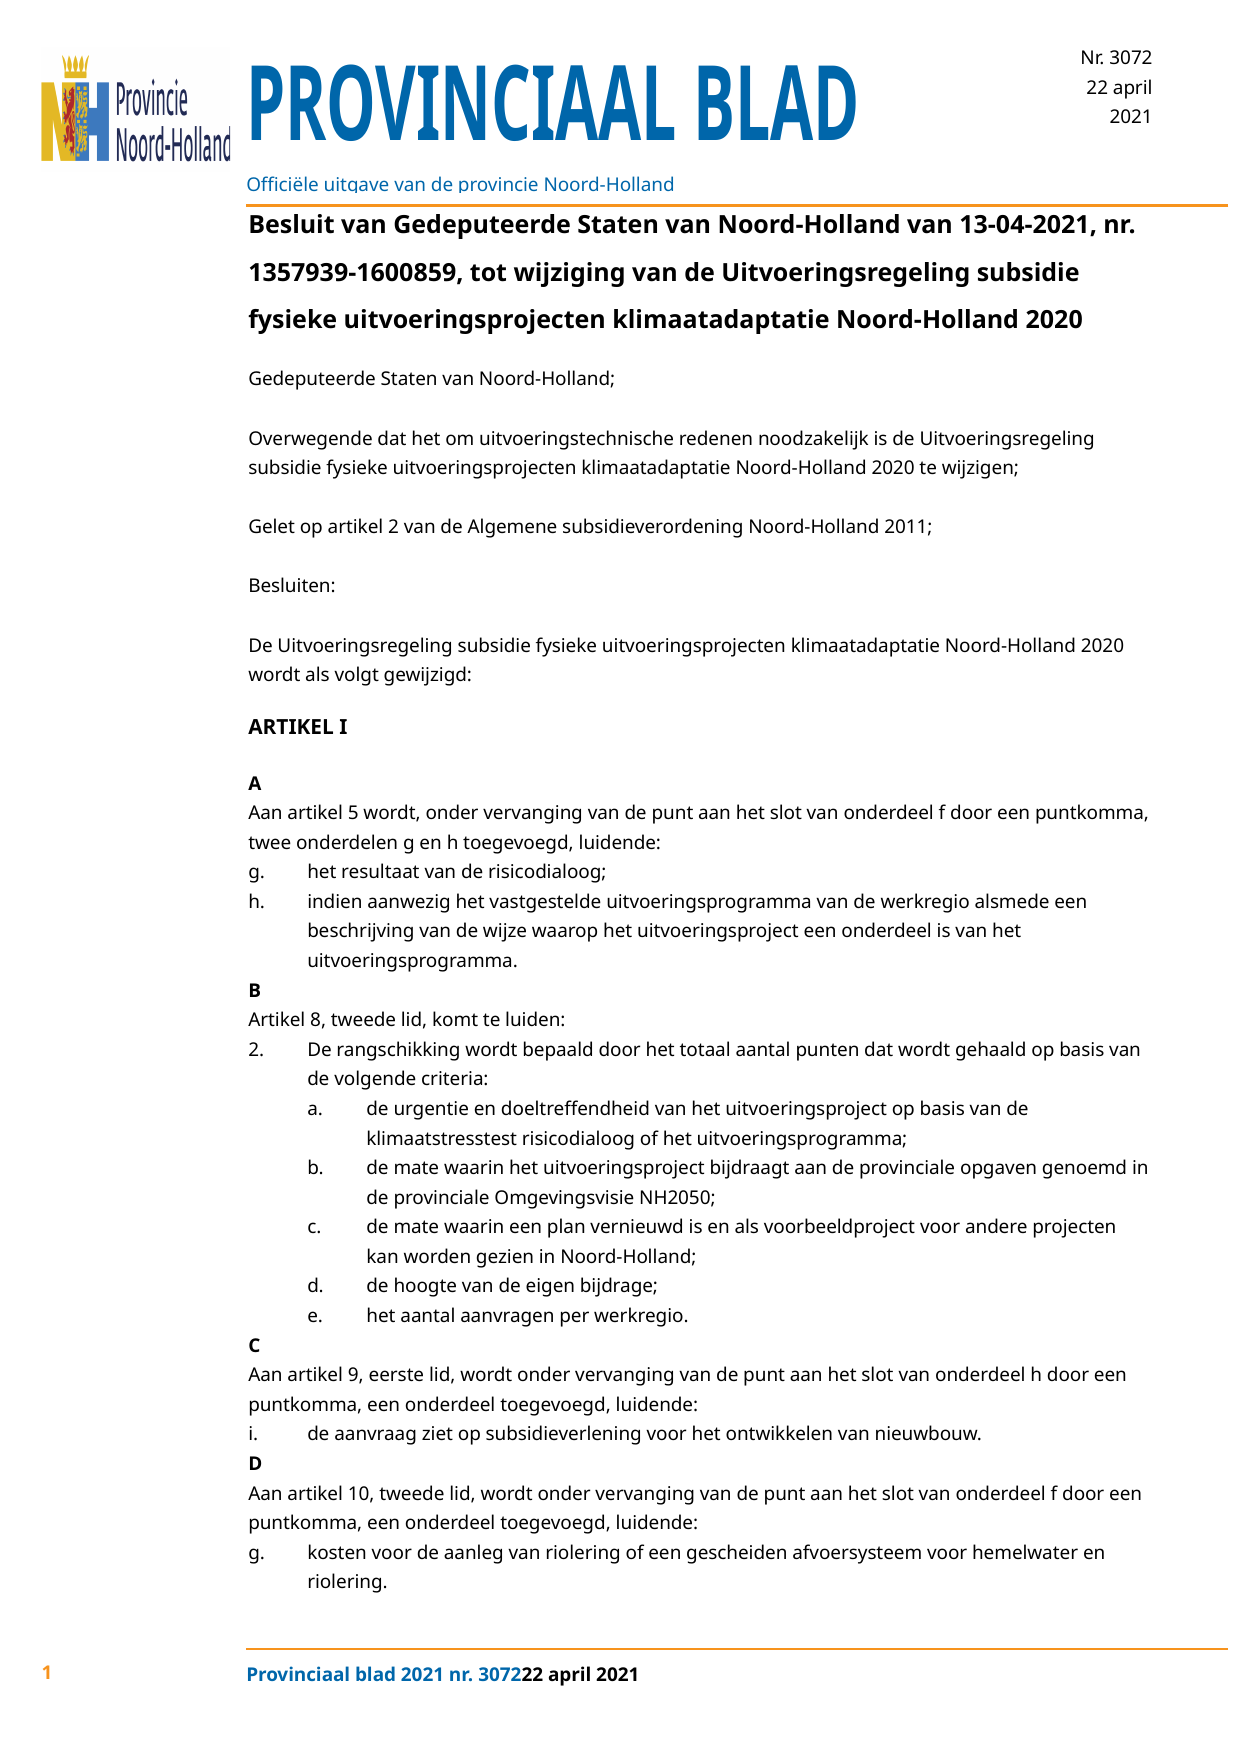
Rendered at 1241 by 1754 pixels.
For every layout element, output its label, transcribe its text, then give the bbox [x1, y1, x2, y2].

text D [248, 1450, 1152, 1476]
text Besluit van Gedeputeerde Staten van Noord-Holland van 13-04-2021, nr. 1357939-1600859, tot wijziging van de Uitvoeringsregeling subsidie fysieke uitvoeringsprojecten klimaatadaptatie Noord-Holland 2020 [248, 207, 1152, 336]
list het resultaat van de risicodialoog; [248, 858, 1152, 884]
text C [248, 1332, 1152, 1358]
list de hoogte van de eigen bijdrage; [307, 1273, 1152, 1298]
list kosten voor de aanleg van riolering of een gescheiden afvoersysteem voor hemelwater en riolering. [248, 1539, 1152, 1594]
text Artikel 8, tweede lid, komt te luiden: [248, 1006, 1152, 1032]
list de mate waarin het uitvoeringsproject bijdraagt aan de provinciale opgaven genoemd in de provinciale Omgevingsvisie NH2050; [307, 1154, 1152, 1210]
text De Uitvoeringsregeling subsidie fysieke uitvoeringsprojecten klimaatadaptatie Noord-Holland 2020 wordt als volgt gewijzigd: [248, 632, 1152, 687]
text ARTIKEL I [248, 712, 1152, 740]
text Aan artikel 5 wordt, onder vervanging van de punt aan het slot van onderdeel f door een puntkomma, twee onderdelen g en h toegevoegd, luidende: [248, 799, 1152, 855]
text A [248, 770, 1152, 796]
list de mate waarin een plan vernieuwd is en als voorbeeldproject voor andere projecten kan worden gezien in Noord-Holland; [307, 1213, 1152, 1269]
list De rangschikking wordt bepaald door het totaal aantal punten dat wordt gehaald op basis van de volgende criteria: [248, 1036, 1152, 1091]
list de aanvraag ziet op subsidieverlening voor het ontwikkelen van nieuwbouw. [248, 1421, 1152, 1446]
text B [248, 977, 1152, 1003]
list het aantal aanvragen per werkregio. [307, 1302, 1152, 1328]
list de urgentie en doeltreffendheid van het uitvoeringsproject op basis van de klimaatstresstest risicodialoog of het uitvoeringsprogramma; [307, 1095, 1152, 1151]
list indien aanwezig het vastgestelde uitvoeringsprogramma van de werkregio alsmede een beschrijving van de wijze waarop het uitvoeringsproject een onderdeel is van het uitvoeringsprogramma. [248, 888, 1152, 973]
picture [41, 47, 231, 172]
text Aan artikel 9, eerste lid, wordt onder vervanging van de punt aan het slot van onderdeel h door een puntkomma, een onderdeel toegevoegd, luidende: [248, 1361, 1152, 1417]
text Gelet op artikel 2 van de Algemene subsidieverordening Noord-Holland 2011; [248, 513, 1152, 539]
text Aan artikel 10, tweede lid, wordt onder vervanging van de punt aan het slot van onderdeel f door een puntkomma, een onderdeel toegevoegd, luidende: [248, 1480, 1152, 1535]
text Gedeputeerde Staten van Noord-Holland; [248, 366, 1152, 391]
text Overwegende dat het om uitvoeringstechnische redenen noodzakelijk is de Uitvoeringsregeling subsidie fysieke uitvoeringsprojecten klimaatadaptatie Noord-Holland 2020 te wijzigen; [248, 425, 1152, 480]
text Besluiten: [248, 573, 1152, 598]
